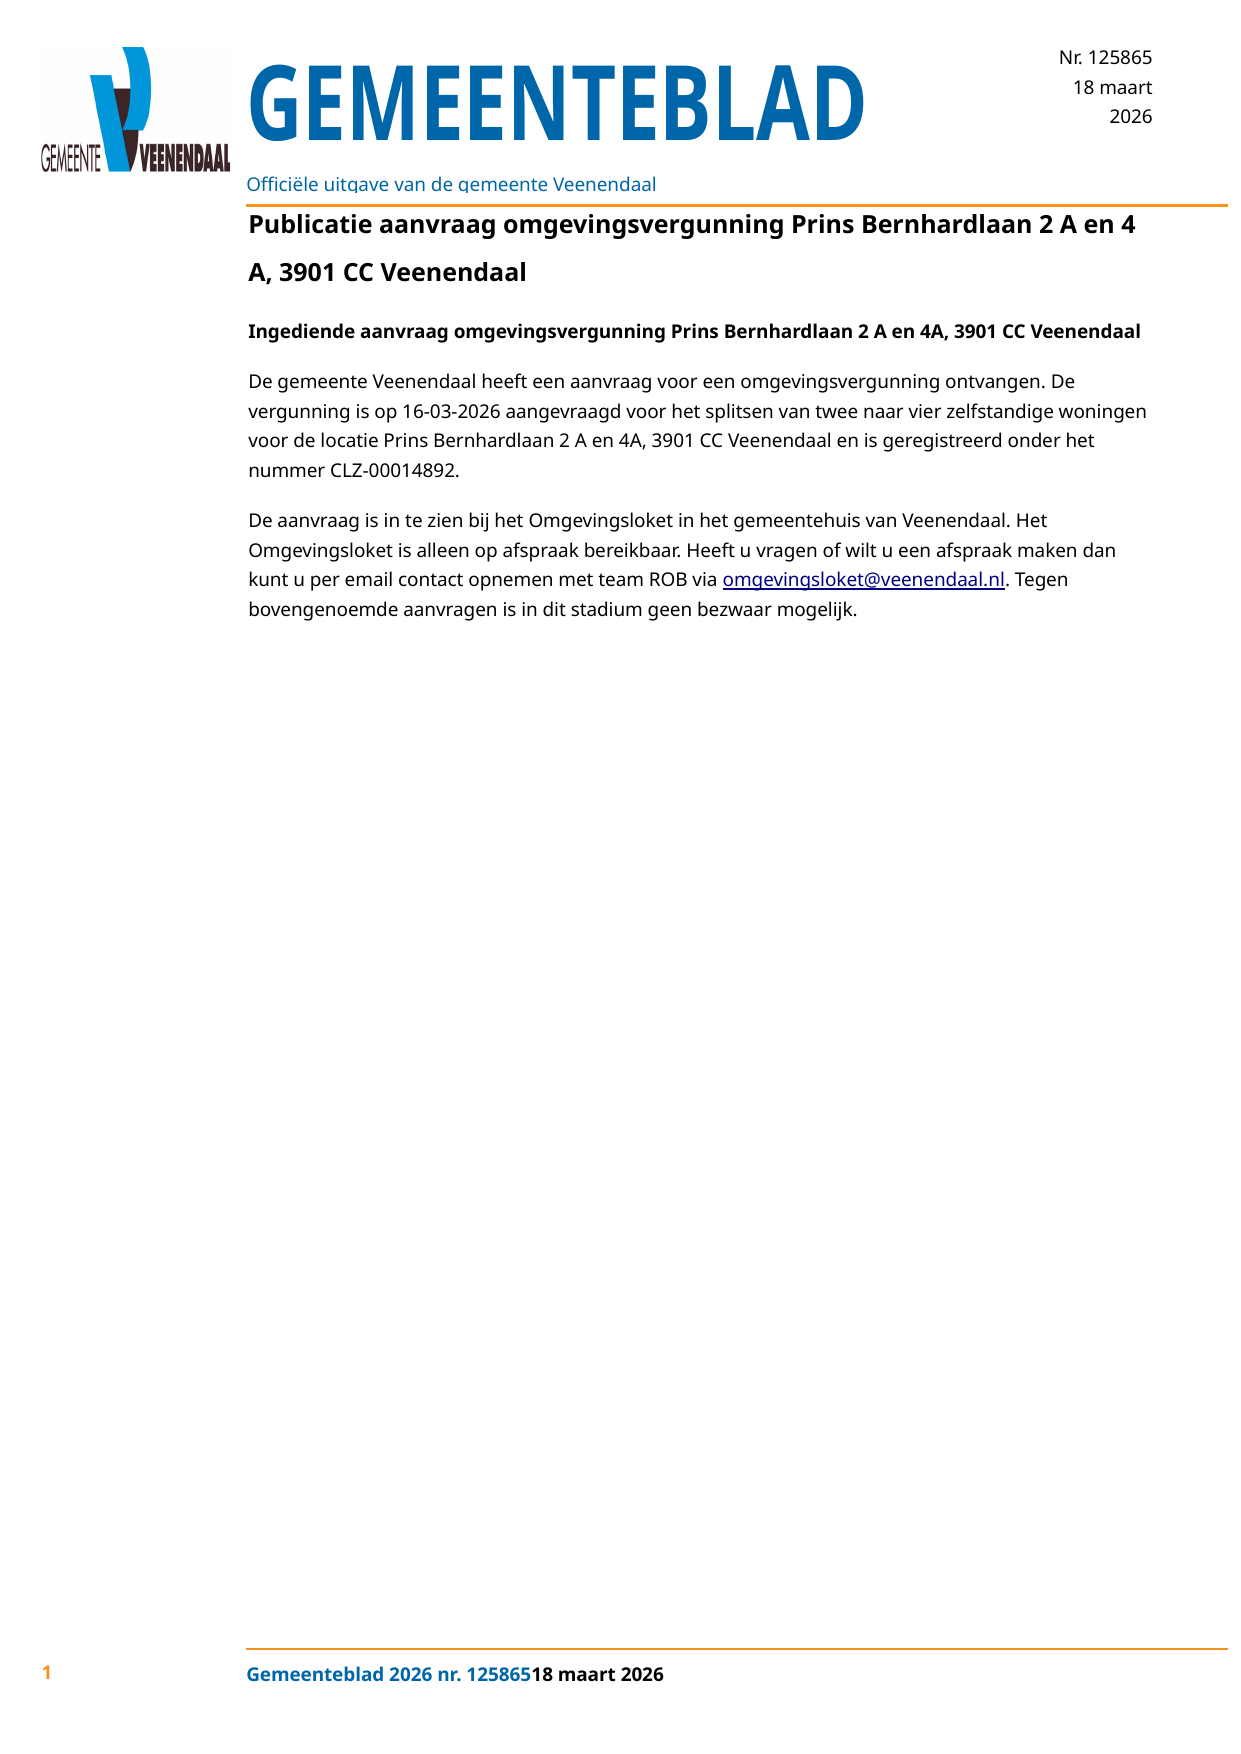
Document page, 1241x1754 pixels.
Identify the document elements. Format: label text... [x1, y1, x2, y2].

text De aanvraag is in te zien bij het Omgevingsloket in het gemeentehuis van Veenendaal. Het Omgevingsloket is alleen op afspraak bereikbaar. Heeft u vragen of wilt u een afspraak maken dan kunt u per email contact opnemen met team ROB via omgevingsloket@veenendaal.nl. Tegen bovengenoemde aanvragen is in dit stadium geen bezwaar mogelijk. [248, 507, 1152, 622]
text Publicatie aanvraag omgevingsvergunning Prins Bernhardlaan 2 A en 4 A, 3901 CC Veenendaal [248, 207, 1152, 288]
text Ingediende aanvraag omgevingsvergunning Prins Bernhardlaan 2 A en 4A, 3901 CC Veenendaal [248, 318, 1152, 344]
picture [41, 47, 130, 172]
text De gemeente Veenendaal heeft een aanvraag voor een omgevingsvergunning ontvangen. De vergunning is op 16-03-2026 aangevraagd voor het splitsen van twee naar vier zelfstandige woningen voor de locatie Prins Bernhardlaan 2 A en 4A, 3901 CC Veenendaal en is geregistreerd onder het nummer CLZ-00014892. [248, 368, 1152, 483]
picture [123, 47, 231, 172]
